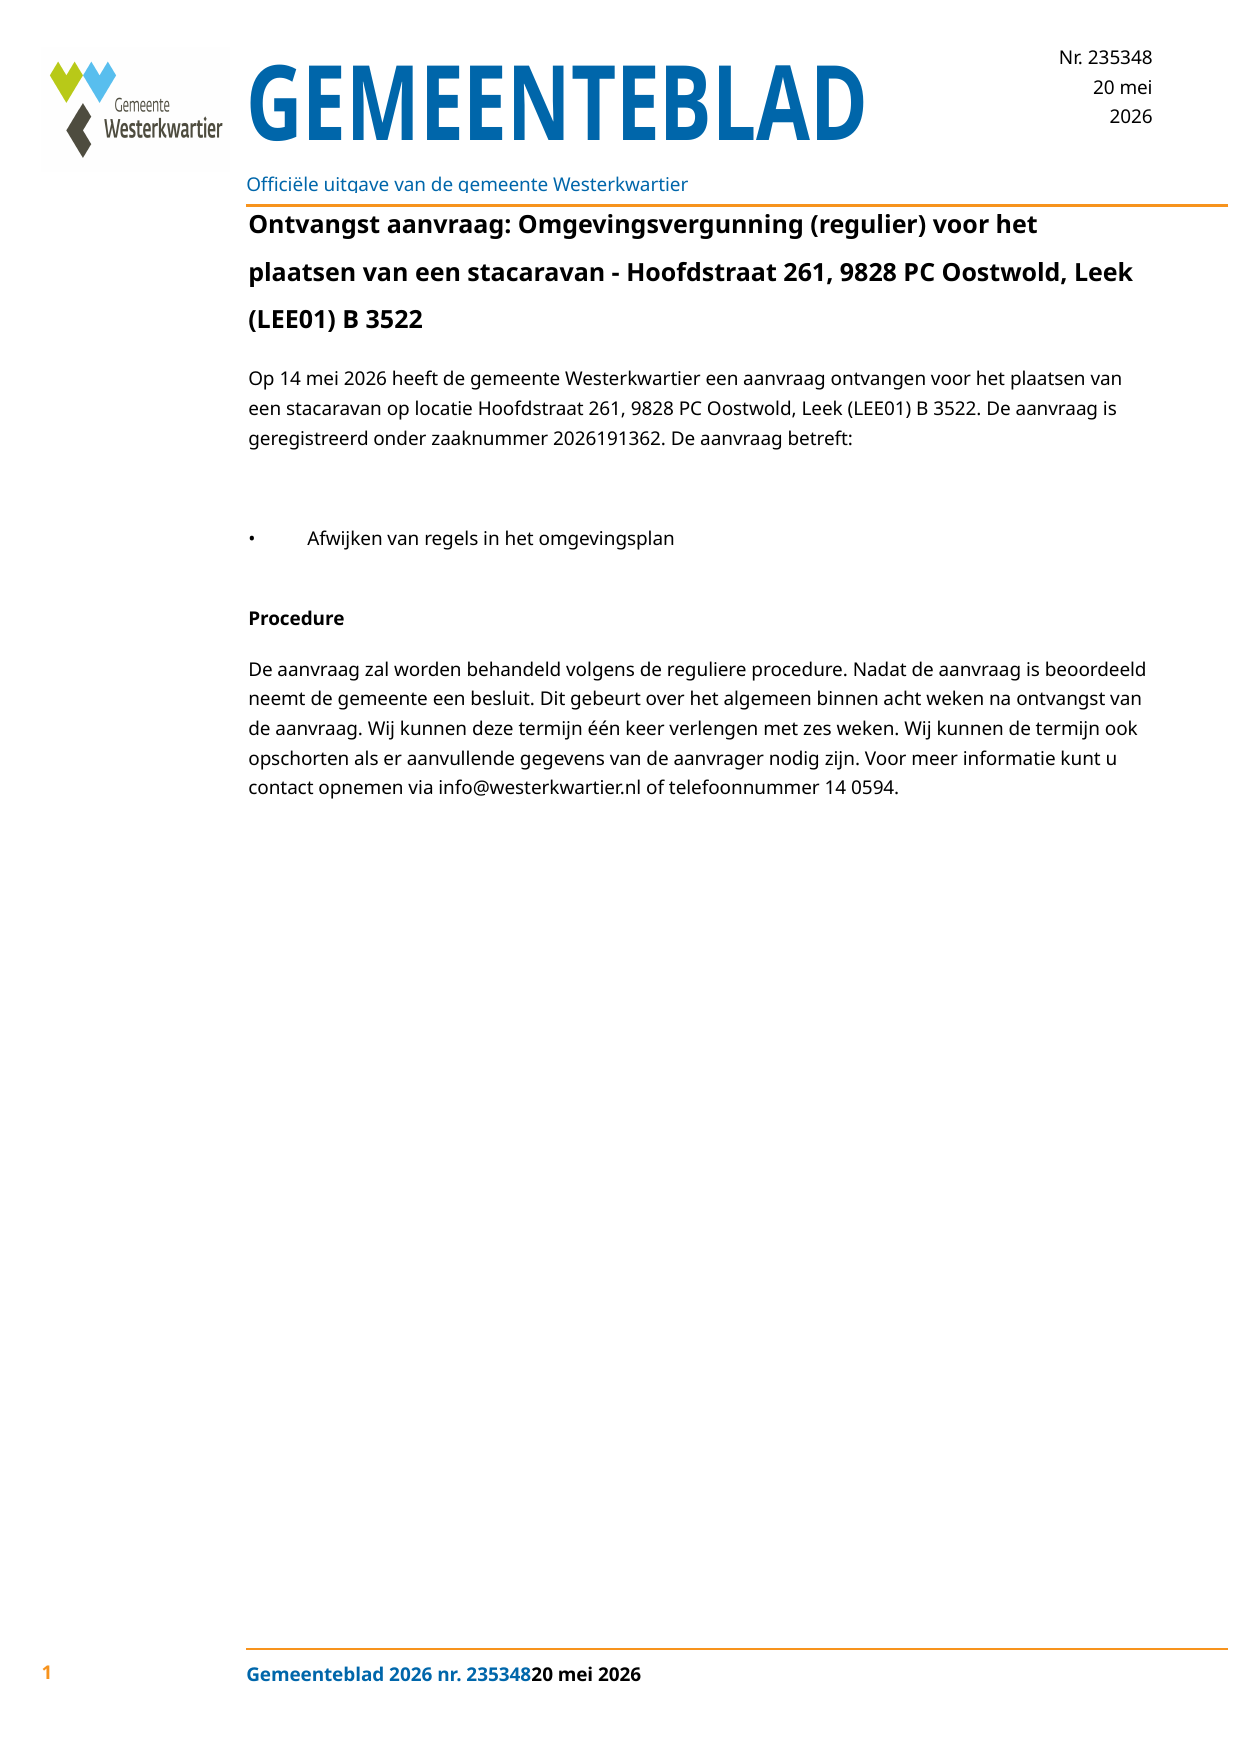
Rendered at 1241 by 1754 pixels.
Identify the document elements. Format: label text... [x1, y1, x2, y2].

text Ontvangst aanvraag: Omgevingsvergunning (regulier) voor het plaatsen van een stacaravan - Hoofdstraat 261, 9828 PC Oostwold, Leek (LEE01) B 3522 [248, 207, 1152, 336]
text Op 14 mei 2026 heeft de gemeente Westerkwartier een aanvraag ontvangen voor het plaatsen van een stacaravan op locatie Hoofdstraat 261, 9828 PC Oostwold, Leek (LEE01) B 3522. De aanvraag is geregistreerd onder zaaknummer 2026191362. De aanvraag betreft: [248, 366, 1152, 450]
text Procedure [248, 606, 1152, 631]
picture [41, 47, 231, 172]
list Afwijken van regels in het omgevingsplan [248, 526, 1152, 551]
text De aanvraag zal worden behandeld volgens de reguliere procedure. Nadat de aanvraag is beoordeeld neemt de gemeente een besluit. Dit gebeurt over het algemeen binnen acht weken na ontvangst van de aanvraag. Wij kunnen deze termijn één keer verlengen met zes weken. Wij kunnen de termijn ook opschorten als er aanvullende gegevens van de aanvrager nodig zijn. Voor meer informatie kunt u contact opnemen via info@westerkwartier.nl of telefoonnummer 14 0594. [248, 656, 1152, 800]
